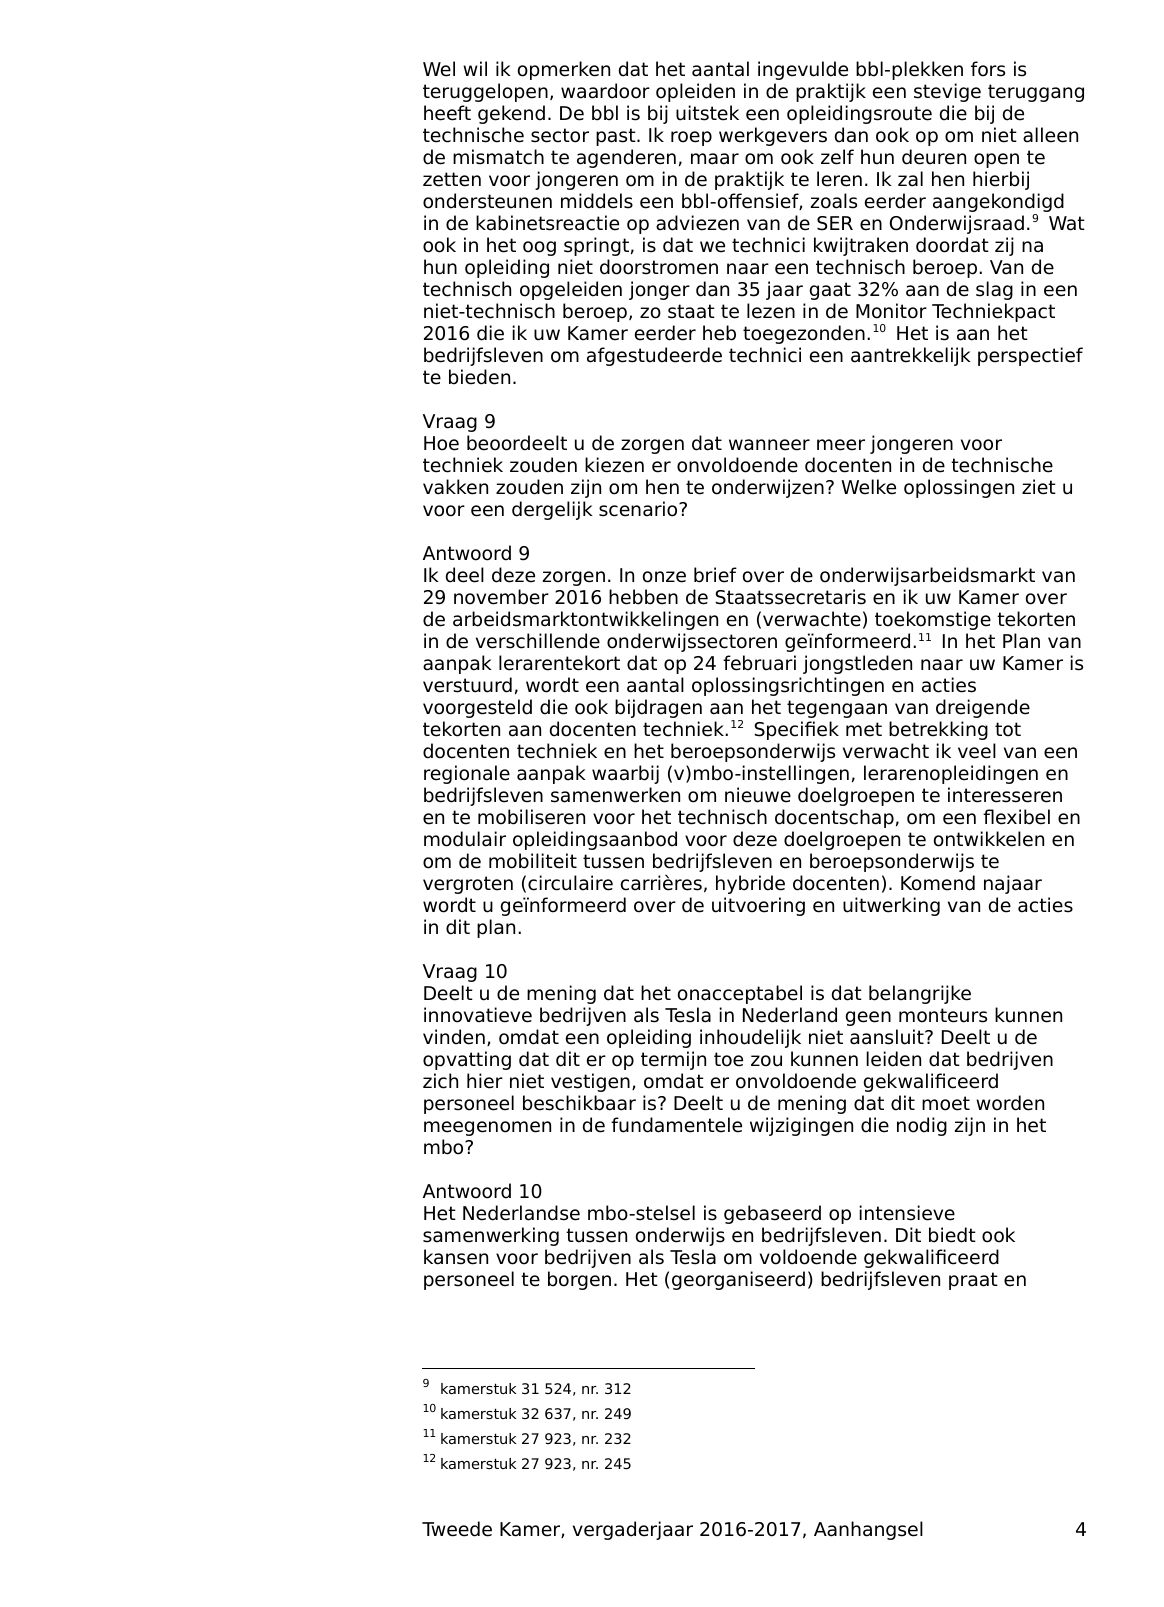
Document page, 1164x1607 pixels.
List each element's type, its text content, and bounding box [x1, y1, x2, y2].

text Hoe beoordeelt u de zorgen dat wanneer meer jongeren voor techniek zouden kiezen er onvoldoende docenten in de technische vakken zouden zijn om hen te onderwijzen? Welke oplossingen ziet u voor een dergelijk scenario? [422, 433, 1087, 521]
text Antwoord 10 [422, 1181, 1087, 1203]
text Vraag 10 [422, 961, 1087, 983]
text kamerstuk 32 637, nr. 249 [422, 1402, 1087, 1424]
text kamerstuk 27 923, nr. 245 [422, 1452, 1087, 1474]
text kamerstuk 27 923, nr. 232 [422, 1427, 1087, 1449]
text Ik deel deze zorgen. In onze brief over de onderwijsarbeidsmarkt van 29 november 2016 hebben de Staatssecretaris en ik uw Kamer over de arbeidsmarktontwikkelingen en (verwachte) toekomstige tekorten in de verschillende onderwijssectoren geïnformeerd. In het Plan van aanpak lerarentekort dat op 24 februari jongstleden naar uw Kamer is verstuurd, wordt een aantal oplossingsrichtingen en acties voorgesteld die ook bijdragen aan het tegengaan van dreigende tekorten aan docenten techniek. Specifiek met betrekking tot docenten techniek en het beroepsonderwijs verwacht ik veel van een regionale aanpak waarbij (v)mbo-instellingen, lerarenopleidingen en bedrijfsleven samenwerken om nieuwe doelgroepen te interesseren en te mobiliseren voor het technisch docentschap, om een flexibel en modulair opleidingsaanbod voor deze doelgroepen te ontwikkelen en om de mobiliteit tussen bedrijfsleven en beroepsonderwijs te vergroten (circulaire carrières, hybride docenten). Komend najaar wordt u geïnformeerd over de uitvoering en uitwerking van de acties in dit plan. [422, 565, 1087, 939]
text Antwoord 9 [422, 543, 1087, 565]
text Deelt u de mening dat het onacceptabel is dat belangrijke innovatieve bedrijven als Tesla in Nederland geen monteurs kunnen vinden, omdat een opleiding inhoudelijk niet aansluit? Deelt u de opvatting dat dit er op termijn toe zou kunnen leiden dat bedrijven zich hier niet vestigen, omdat er onvoldoende gekwalificeerd personeel beschikbaar is? Deelt u de mening dat dit moet worden meegenomen in de fundamentele wijzigingen die nodig zijn in het mbo? [422, 983, 1087, 1159]
text Wel wil ik opmerken dat het aantal ingevulde bbl-plekken fors is teruggelopen, waardoor opleiden in de praktijk een stevige teruggang heeft gekend. De bbl is bij uitstek een opleidingsroute die bij de technische sector past. Ik roep werkgevers dan ook op om niet alleen de mismatch te agenderen, maar om ook zelf hun deuren open te zetten voor jongeren om in de praktijk te leren. Ik zal hen hierbij ondersteunen middels een bbl-offensief, zoals eerder aangekondigd in de kabinetsreactie op adviezen van de SER en Onderwijsraad. Wat ook in het oog springt, is dat we technici kwijtraken doordat zij na hun opleiding niet doorstromen naar een technisch beroep. Van de technisch opgeleiden jonger dan 35 jaar gaat 32% aan de slag in een niet-technisch beroep, zo staat te lezen in de Monitor Techniekpact 2016 die ik uw Kamer eerder heb toegezonden. Het is aan het bedrijfsleven om afgestudeerde technici een aantrekkelijk perspectief te bieden. [422, 59, 1087, 389]
text kamerstuk 31 524, nr. 312 [422, 1377, 1087, 1399]
text Het Nederlandse mbo-stelsel is gebaseerd op intensieve samenwerking tussen onderwijs en bedrijfsleven. Dit biedt ook kansen voor bedrijven als Tesla om voldoende gekwalificeerd personeel te borgen. Het (georganiseerd) bedrijfsleven praat en [422, 1203, 1087, 1291]
text Vraag 9 [422, 411, 1087, 433]
